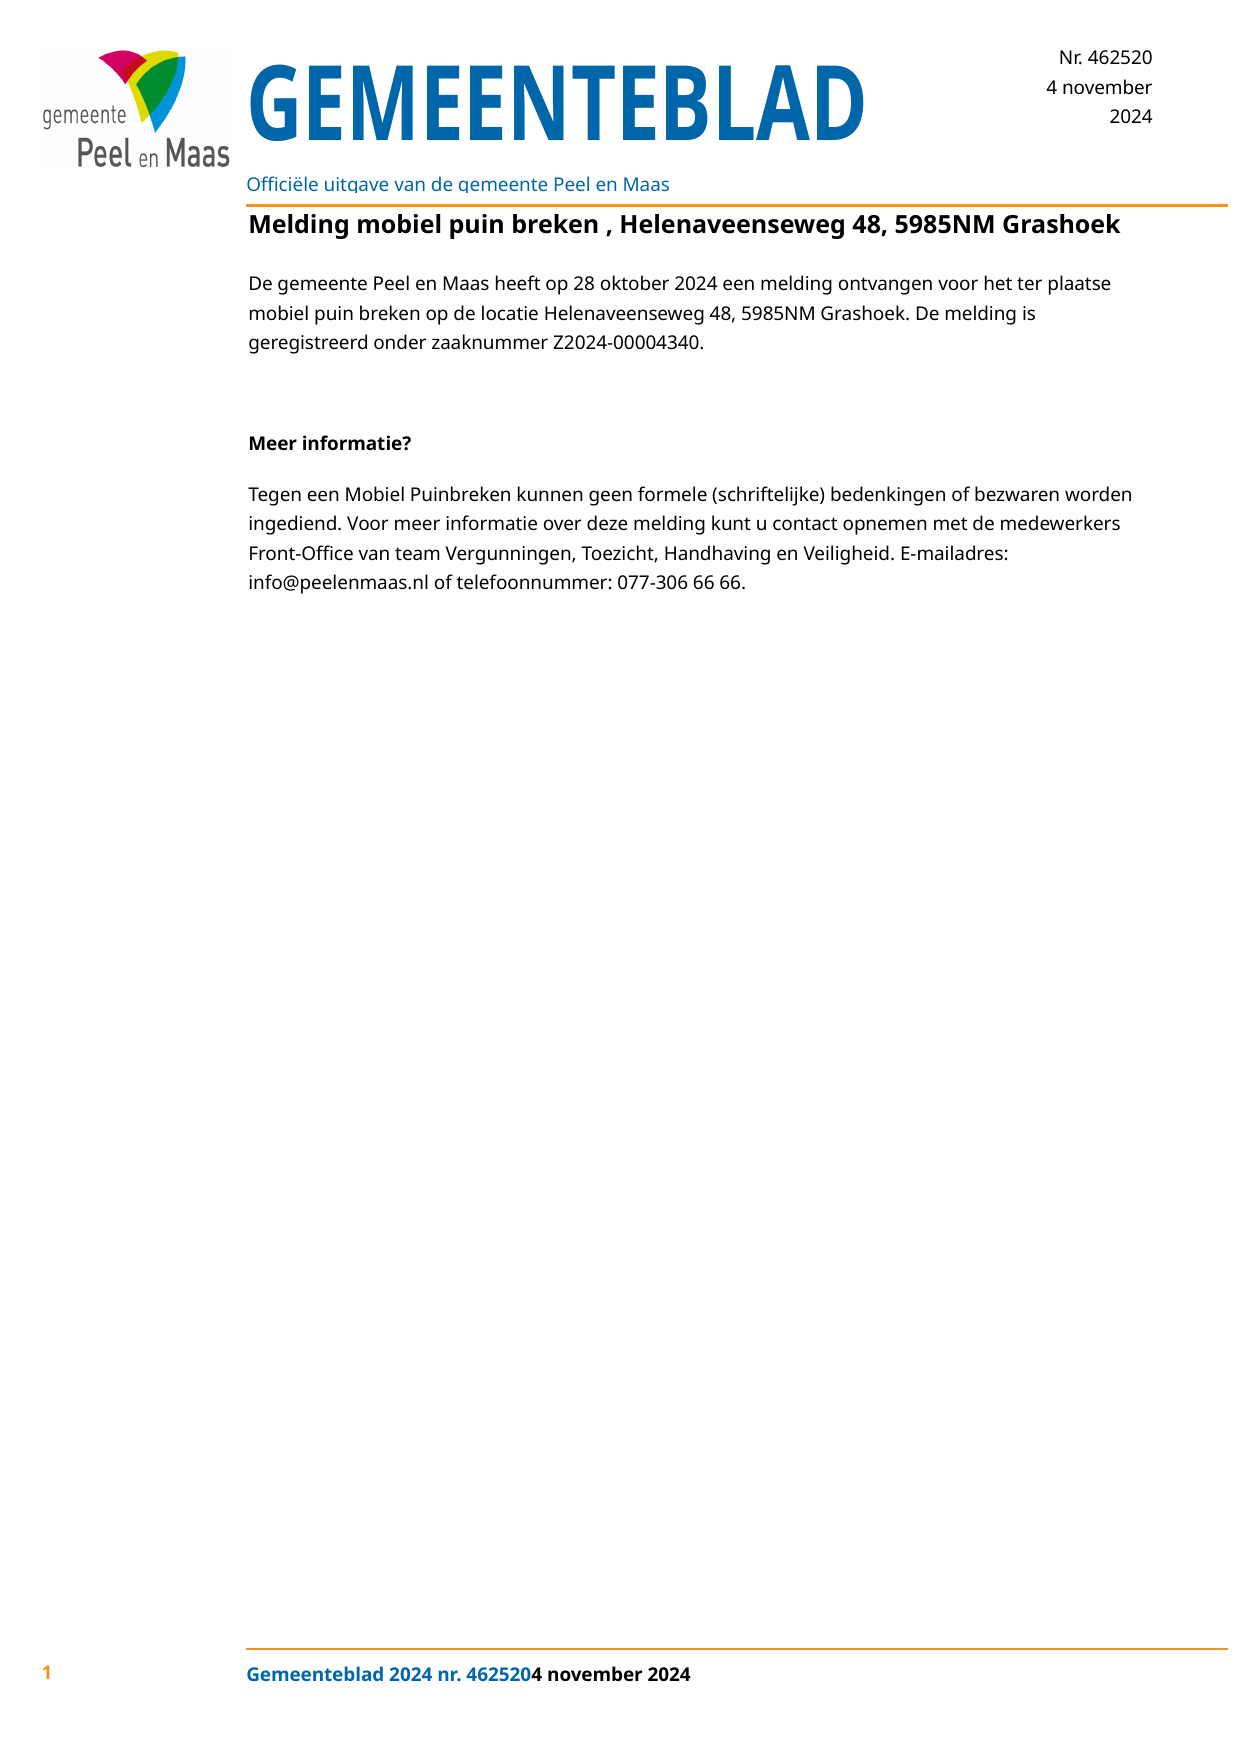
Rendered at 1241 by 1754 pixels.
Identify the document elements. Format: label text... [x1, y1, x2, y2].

text De gemeente Peel en Maas heeft op 28 oktober 2024 een melding ontvangen voor het ter plaatse mobiel puin breken op de locatie Helenaveenseweg 48, 5985NM Grashoek. De melding is geregistreerd onder zaaknummer Z2024-00004340. [248, 270, 1152, 355]
text Melding mobiel puin breken , Helenaveenseweg 48, 5985NM Grashoek [248, 207, 1152, 241]
text Meer informatie? [248, 430, 1152, 456]
text Tegen een Mobiel Puinbreken kunnen geen formele (schriftelijke) bedenkingen of bezwaren worden ingediend. Voor meer informatie over deze melding kunt u contact opnemen met de medewerkers Front-Office van team Vergunningen, Toezicht, Handhaving en Veiligheid. E-mailadres: info@peelenmaas.nl of telefoonnummer: 077-306 66 66. [248, 481, 1152, 595]
picture [41, 47, 231, 172]
